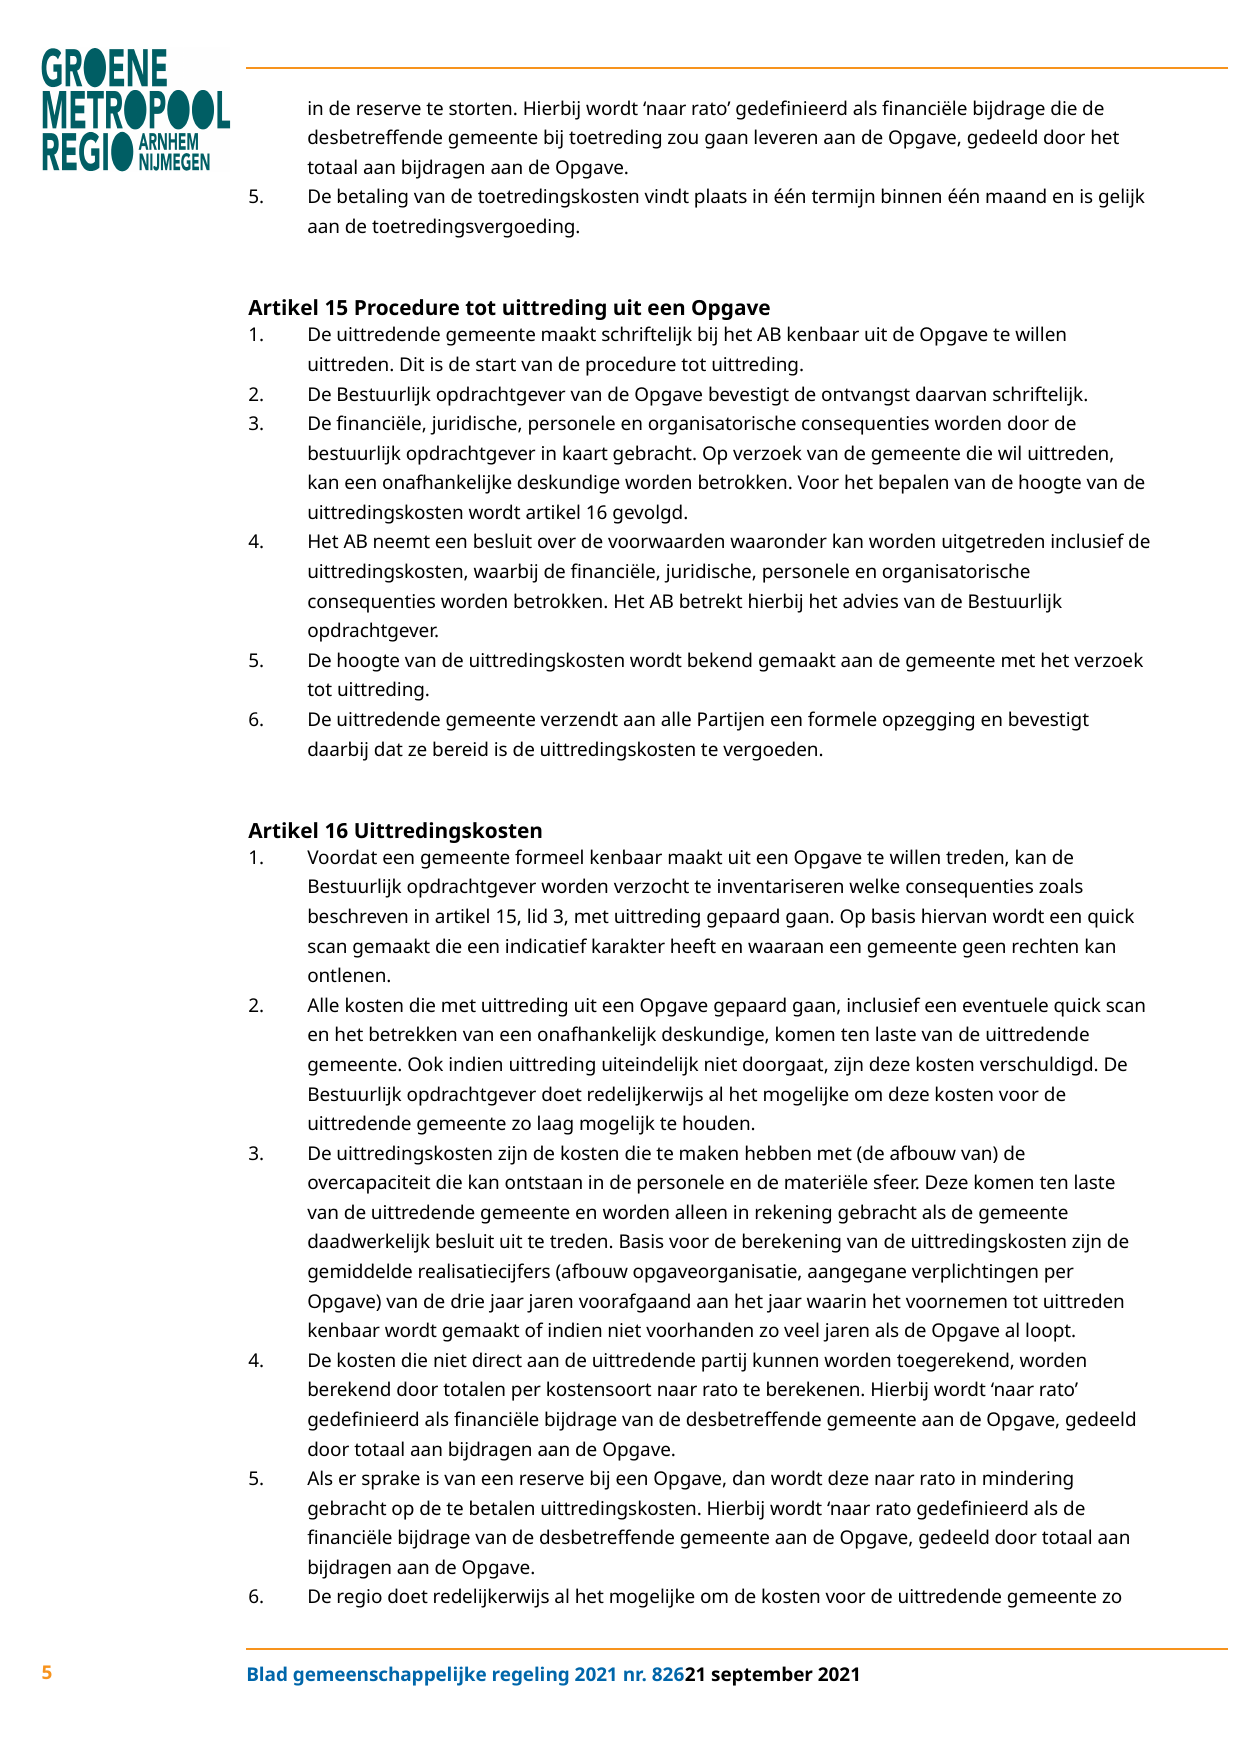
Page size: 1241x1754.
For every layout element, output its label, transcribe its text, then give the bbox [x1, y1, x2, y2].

list Als er sprake is van een reserve bij een Opgave, dan wordt deze naar rato in mindering gebracht op de te betalen uittredingskosten. Hierbij wordt ‘naar rato gedefinieerd als de financiële bijdrage van de desbetreffende gemeente aan de Opgave, gedeeld door totaal aan bijdragen aan de Opgave. [248, 1465, 1152, 1580]
picture [41, 47, 231, 172]
list in de reserve te storten. Hierbij wordt ‘naar rato’ gedefinieerd als financiële bijdrage die de desbetreffende gemeente bij toetreding zou gaan leveren aan de Opgave, gedeeld door het totaal aan bijdragen aan de Opgave. [248, 95, 1152, 180]
list De uittredende gemeente maakt schriftelijk bij het AB kenbaar uit de Opgave te willen uittreden. Dit is de start van de procedure tot uittreding. [248, 322, 1152, 377]
list De financiële, juridische, personele en organisatorische consequenties worden door de bestuurlijk opdrachtgever in kaart gebracht. Op verzoek van de gemeente die wil uittreden, kan een onafhankelijke deskundige worden betrokken. Voor het bepalen van de hoogte van de uittredingskosten wordt artikel 16 gevolgd. [248, 410, 1152, 525]
text Artikel 16 Uittredingskosten [248, 816, 1152, 844]
list De betaling van de toetredingskosten vindt plaats in één termijn binnen één maand en is gelijk aan de toetredingsvergoeding. [248, 183, 1152, 239]
list De regio doet redelijkerwijs al het mogelijke om de kosten voor de uittredende gemeente zo [248, 1584, 1152, 1609]
list De uittredingskosten zijn de kosten die te maken hebben met (de afbouw van) de overcapaciteit die kan ontstaan in de personele en de materiële sfeer. Deze komen ten laste van de uittredende gemeente en worden alleen in rekening gebracht als de gemeente daadwerkelijk besluit uit te treden. Basis voor de berekening van de uittredingskosten zijn de gemiddelde realisatiecijfers (afbouw opgaveorganisatie, aangegane verplichtingen per Opgave) van de drie jaar jaren voorafgaand aan het jaar waarin het voornemen tot uittreden kenbaar wordt gemaakt of indien niet voorhanden zo veel jaren als de Opgave al loopt. [248, 1140, 1152, 1343]
text Artikel 15 Procedure tot uittreding uit een Opgave [248, 293, 1152, 322]
list De Bestuurlijk opdrachtgever van de Opgave bevestigt de ontvangst daarvan schriftelijk. [248, 381, 1152, 406]
list Voordat een gemeente formeel kenbaar maakt uit een Opgave te willen treden, kan de Bestuurlijk opdrachtgever worden verzocht te inventariseren welke consequenties zoals beschreven in artikel 15, lid 3, met uittreding gepaard gaan. Op basis hiervan wordt een quick scan gemaakt die een indicatief karakter heeft en waaraan een gemeente geen rechten kan ontlenen. [248, 844, 1152, 988]
list De kosten die niet direct aan de uittredende partij kunnen worden toegerekend, worden berekend door totalen per kostensoort naar rato te berekenen. Hierbij wordt ‘naar rato’ gedefinieerd als financiële bijdrage van de desbetreffende gemeente aan de Opgave, gedeeld door totaal aan bijdragen aan de Opgave. [248, 1347, 1152, 1462]
list De uittredende gemeente verzendt aan alle Partijen een formele opzegging en bevestigt daarbij dat ze bereid is de uittredingskosten te vergoeden. [248, 706, 1152, 761]
list De hoogte van de uittredingskosten wordt bekend gemaakt aan de gemeente met het verzoek tot uittreding. [248, 647, 1152, 702]
list Het AB neemt een besluit over de voorwaarden waaronder kan worden uitgetreden inclusief de uittredingskosten, waarbij de financiële, juridische, personele en organisatorische consequenties worden betrokken. Het AB betrekt hierbij het advies van de Bestuurlijk opdrachtgever. [248, 529, 1152, 643]
list Alle kosten die met uittreding uit een Opgave gepaard gaan, inclusief een eventuele quick scan en het betrekken van een onafhankelijk deskundige, komen ten laste van de uittredende gemeente. Ook indien uittreding uiteindelijk niet doorgaat, zijn deze kosten verschuldigd. De Bestuurlijk opdrachtgever doet redelijkerwijs al het mogelijke om deze kosten voor de uittredende gemeente zo laag mogelijk te houden. [248, 992, 1152, 1136]
